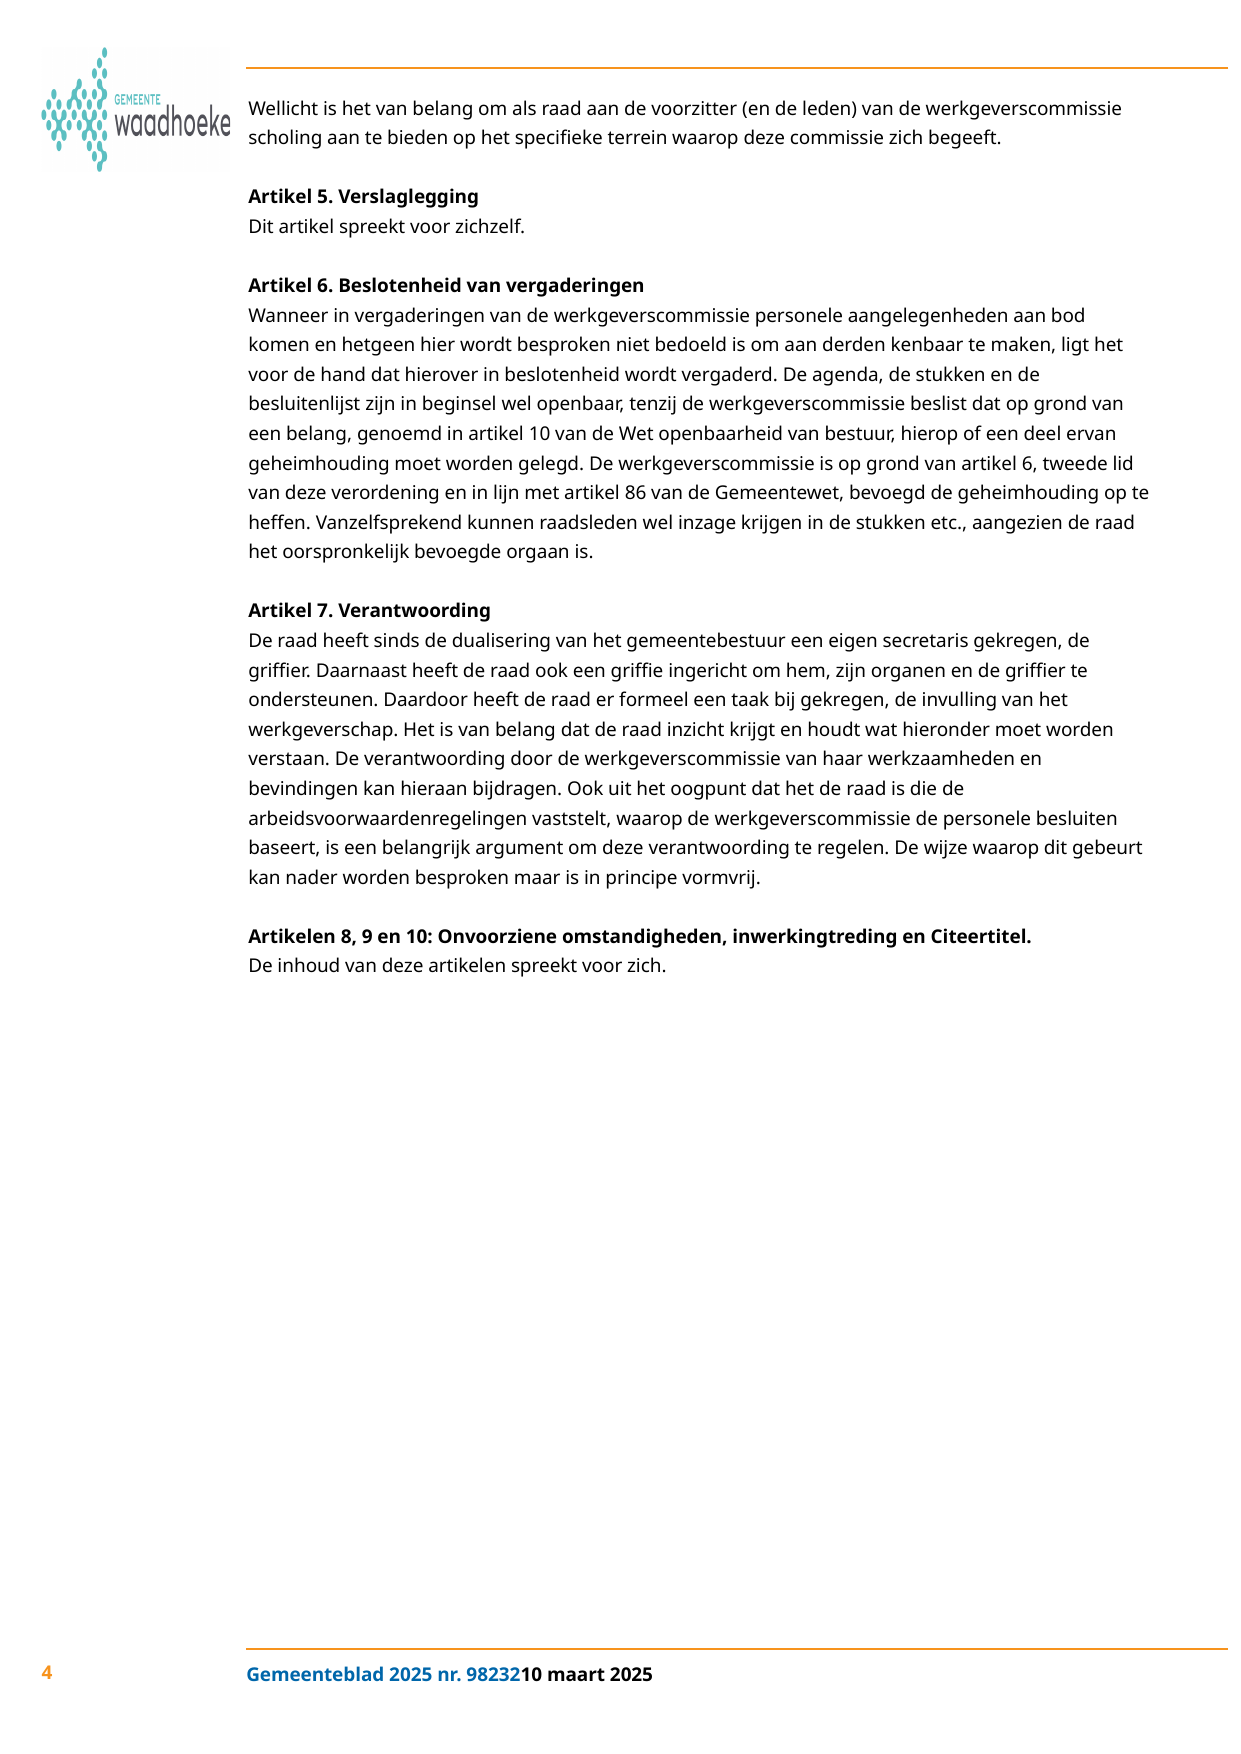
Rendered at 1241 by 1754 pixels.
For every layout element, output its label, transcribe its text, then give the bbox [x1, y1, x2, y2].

text De inhoud van deze artikelen spreekt voor zich. [248, 953, 1152, 978]
text Wellicht is het van belang om als raad aan de voorzitter (en de leden) van de werkgeverscommissie scholing aan te bieden op het specifieke terrein waarop deze commissie zich begeeft. [248, 95, 1152, 150]
text Artikel 6. Beslotenheid van vergaderingen [248, 272, 1152, 298]
text Artikel 5. Verslaglegging [248, 183, 1152, 209]
text Artikel 7. Verantwoording [248, 598, 1152, 623]
text Artikelen 8, 9 en 10: Onvoorziene omstandigheden, inwerkingtreding en Citeertitel. [248, 923, 1152, 949]
text Dit artikel spreekt voor zichzelf. [248, 213, 1152, 239]
text Wanneer in vergaderingen van de werkgeverscommissie personele aangelegenheden aan bod komen en hetgeen hier wordt besproken niet bedoeld is om aan derden kenbaar te maken, ligt het voor de hand dat hierover in beslotenheid wordt vergaderd. De agenda, de stukken en de besluitenlijst zijn in beginsel wel openbaar, tenzij de werkgeverscommissie beslist dat op grond van een belang, genoemd in artikel 10 van de Wet openbaarheid van bestuur, hierop of een deel ervan geheimhouding moet worden gelegd. De werkgeverscommissie is op grond van artikel 6, tweede lid van deze verordening en in lijn met artikel 86 van de Gemeentewet, bevoegd de geheimhouding op te heffen. Vanzelfsprekend kunnen raadsleden wel inzage krijgen in de stukken etc., aangezien de raad het oorspronkelijk bevoegde orgaan is. [248, 302, 1152, 564]
text De raad heeft sinds de dualisering van het gemeentebestuur een eigen secretaris gekregen, de griffier. Daarnaast heeft de raad ook een griffie ingericht om hem, zijn organen en de griffier te ondersteunen. Daardoor heeft de raad er formeel een taak bij gekregen, de invulling van het werkgeverschap. Het is van belang dat de raad inzicht krijgt en houdt wat hieronder moet worden verstaan. De verantwoording door de werkgeverscommissie van haar werkzaamheden en bevindingen kan hieraan bijdragen. Ook uit het oogpunt dat het de raad is die de arbeidsvoorwaardenregelingen vaststelt, waarop de werkgeverscommissie de personele besluiten baseert, is een belangrijk argument om deze verantwoording te regelen. De wijze waarop dit gebeurt kan nader worden besproken maar is in principe vormvrij. [248, 627, 1152, 890]
picture [41, 47, 231, 172]
